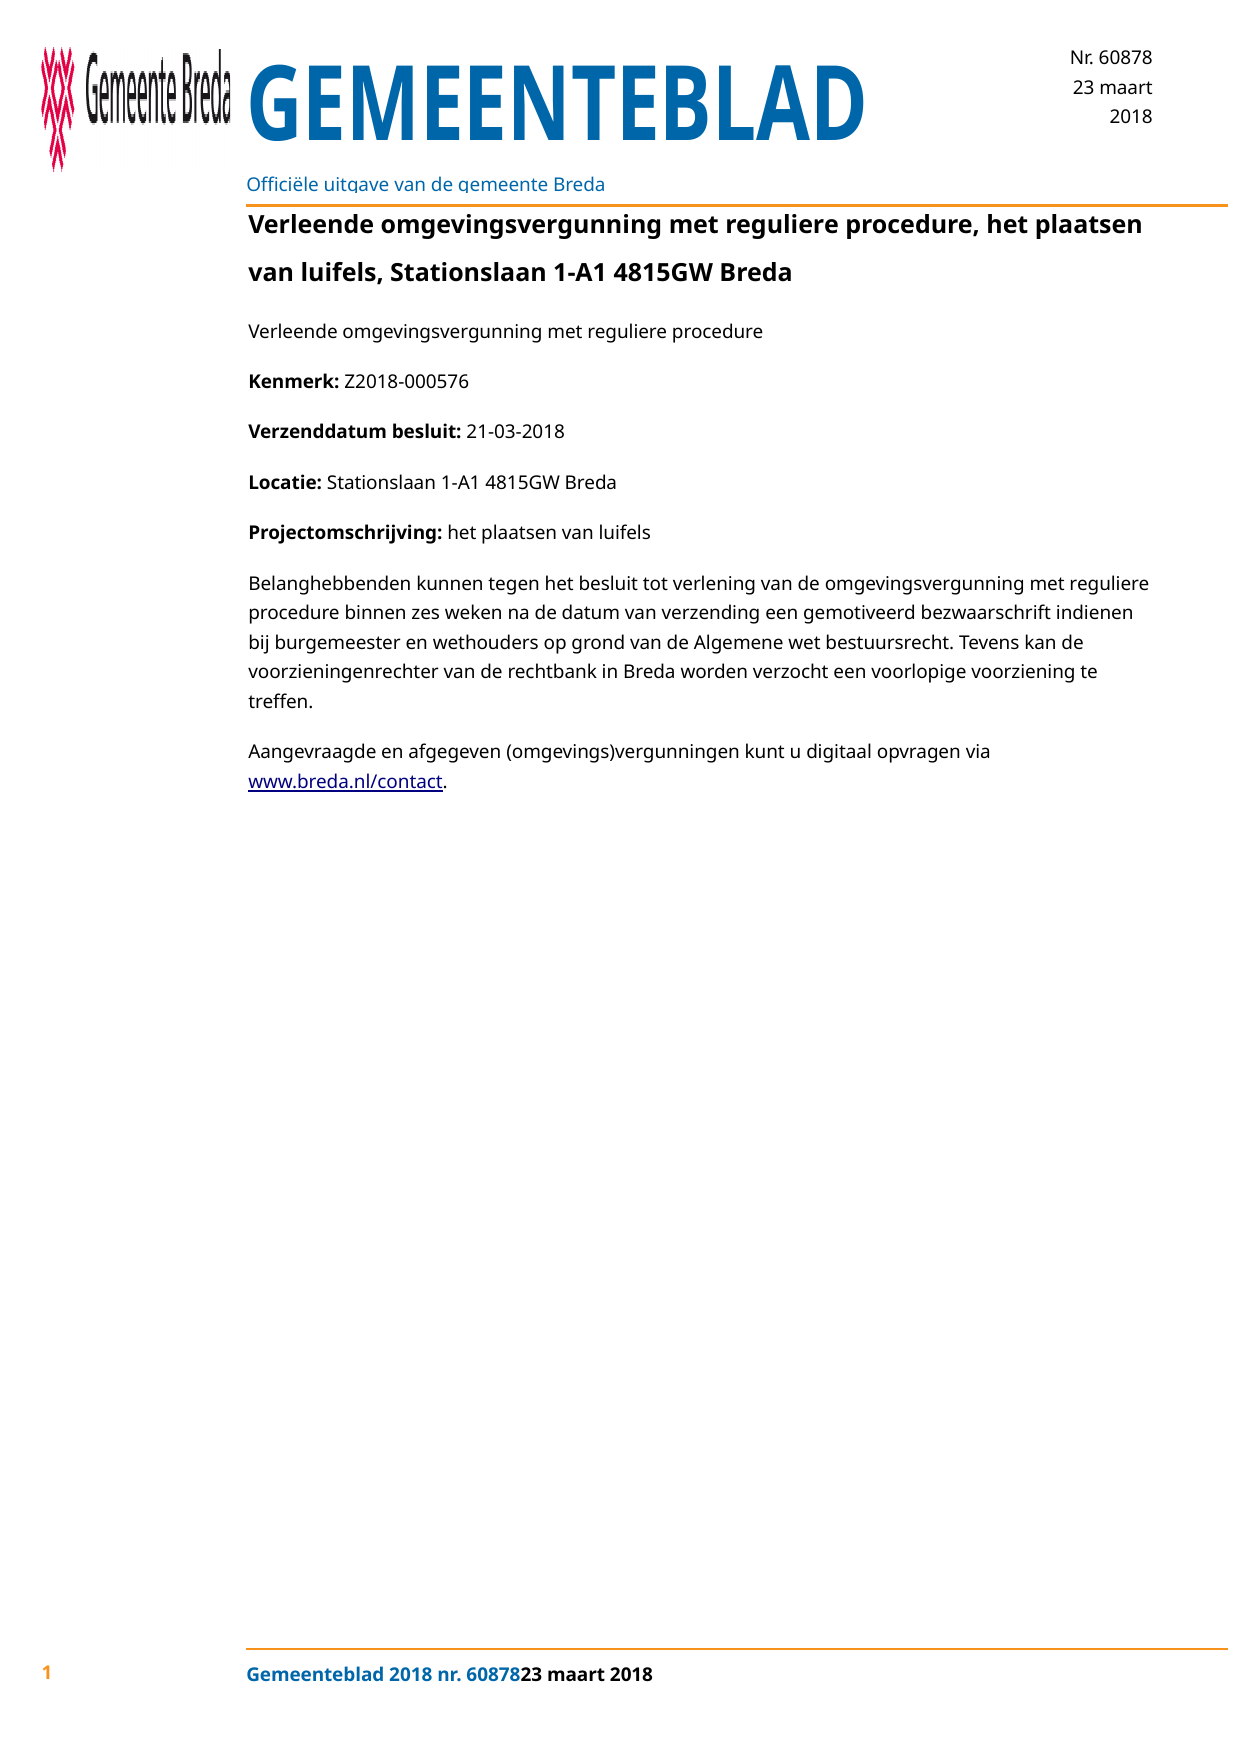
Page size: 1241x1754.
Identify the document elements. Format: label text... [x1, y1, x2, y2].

text Verleende omgevingsvergunning met reguliere procedure [248, 318, 1152, 344]
text Kenmerk: Z2018-000576 [248, 368, 1152, 394]
text Aangevraagde en afgegeven (omgevings)vergunningen kunt u digitaal opvragen via www.breda.nl/contact. [248, 739, 1152, 794]
text Belanghebbenden kunnen tegen het besluit tot verlening van de omgevingsvergunning met reguliere procedure binnen zes weken na de datum van verzending een gemotiveerd bezwaarschrift indienen bij burgemeester en wethouders op grond van de Algemene wet bestuursrecht. Tevens kan de voorzieningenrechter van de rechtbank in Breda worden verzocht een voorlopige voorziening te treffen. [248, 570, 1152, 714]
text Verzenddatum besluit: 21-03-2018 [248, 419, 1152, 444]
text Locatie: Stationslaan 1-A1 4815GW Breda [248, 469, 1152, 495]
picture [41, 47, 231, 172]
text Projectomschrijving: het plaatsen van luifels [248, 519, 1152, 545]
text Verleende omgevingsvergunning met reguliere procedure, het plaatsen van luifels, Stationslaan 1-A1 4815GW Breda [248, 207, 1152, 288]
